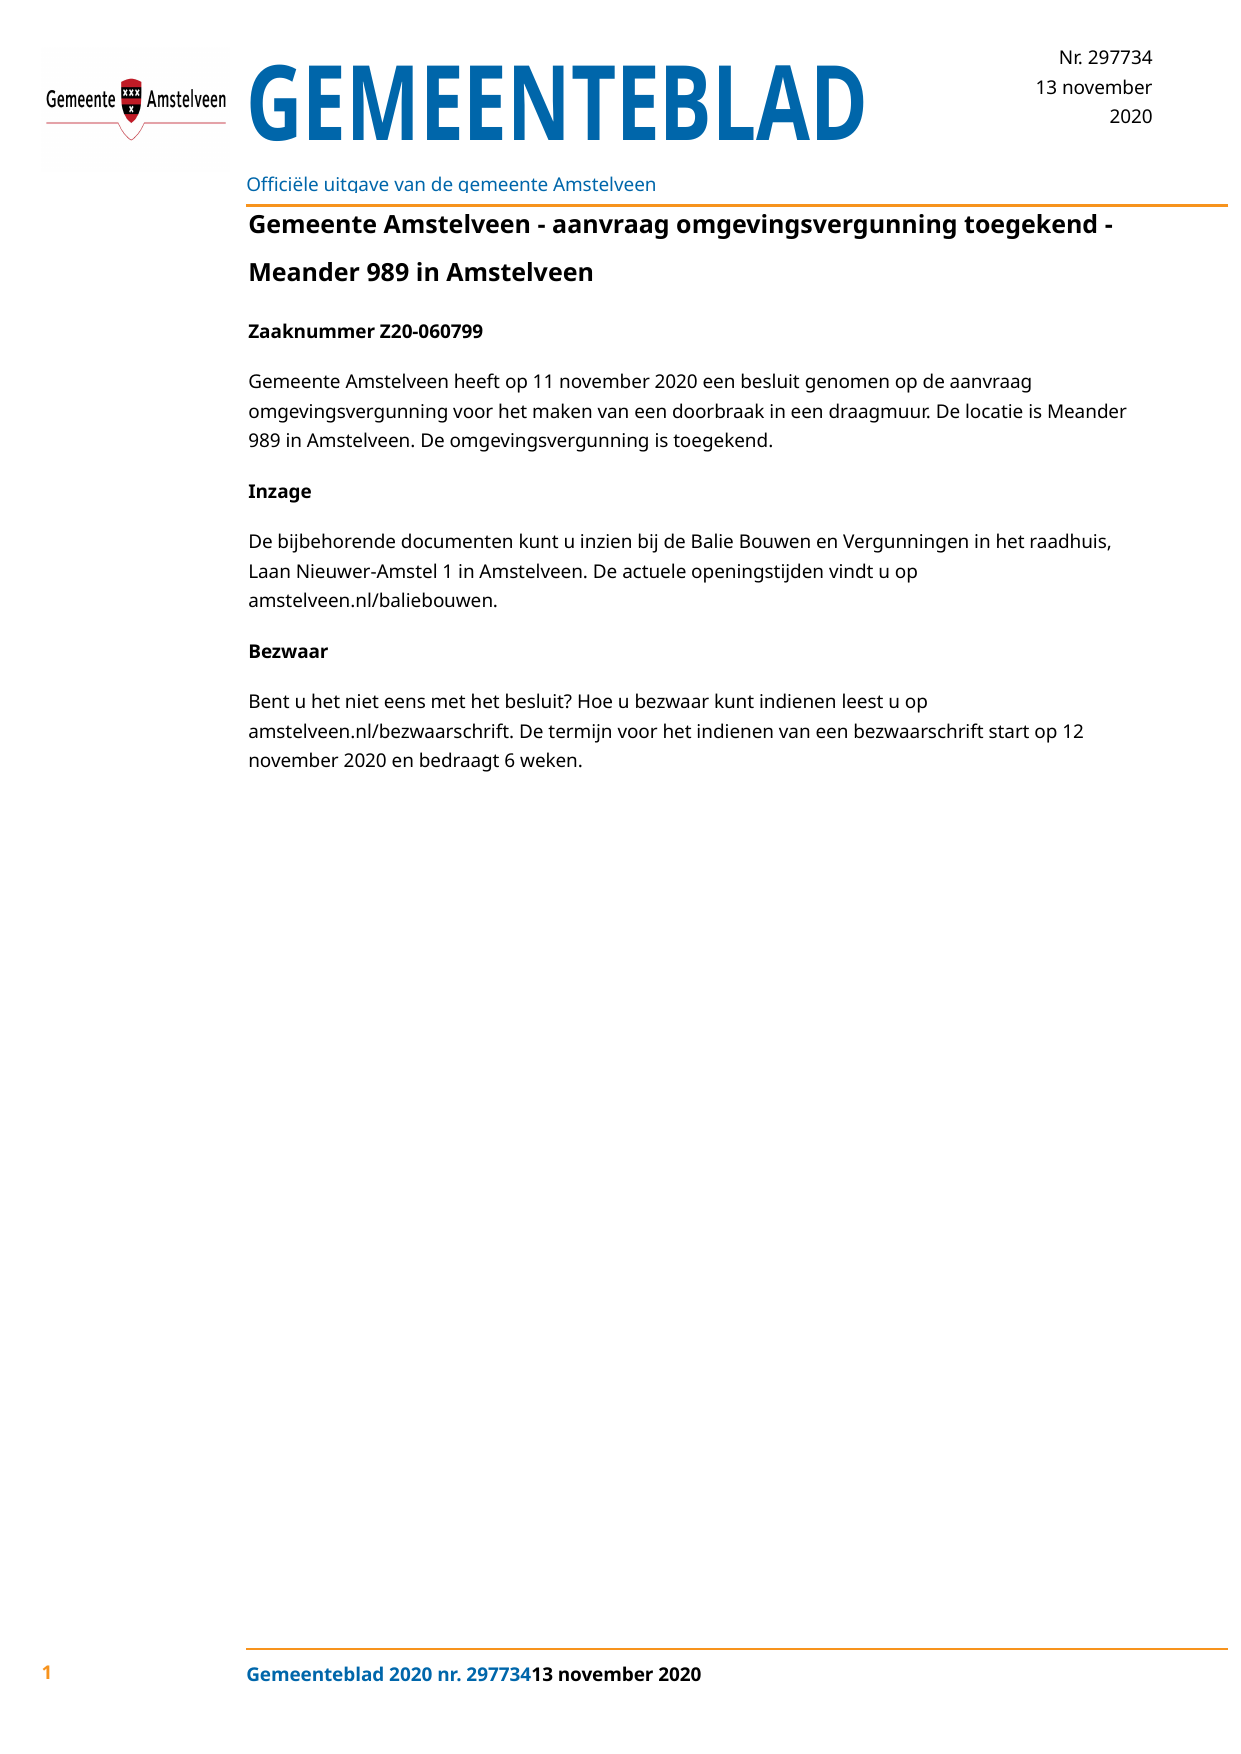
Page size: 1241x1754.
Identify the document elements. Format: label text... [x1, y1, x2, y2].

text De bijbehorende documenten kunt u inzien bij de Balie Bouwen en Vergunningen in het raadhuis, Laan Nieuwer-Amstel 1 in Amstelveen. De actuele openingstijden vindt u op amstelveen.nl/baliebouwen. [248, 528, 1152, 613]
text Gemeente Amstelveen heeft op 11 november 2020 een besluit genomen op de aanvraag omgevingsvergunning voor het maken van een doorbraak in een draagmuur. De locatie is Meander 989 in Amstelveen. De omgevingsvergunning is toegekend. [248, 368, 1152, 453]
picture [41, 47, 231, 172]
text Bezwaar [248, 638, 1152, 664]
text Inzage [248, 478, 1152, 504]
text Bent u het niet eens met het besluit? Hoe u bezwaar kunt indienen leest u op amstelveen.nl/bezwaarschrift. De termijn voor het indienen van een bezwaarschrift start op 12 november 2020 en bedraagt 6 weken. [248, 688, 1152, 773]
text Gemeente Amstelveen - aanvraag omgevingsvergunning toegekend - Meander 989 in Amstelveen [248, 207, 1152, 288]
text Zaaknummer Z20-060799 [248, 318, 1152, 344]
